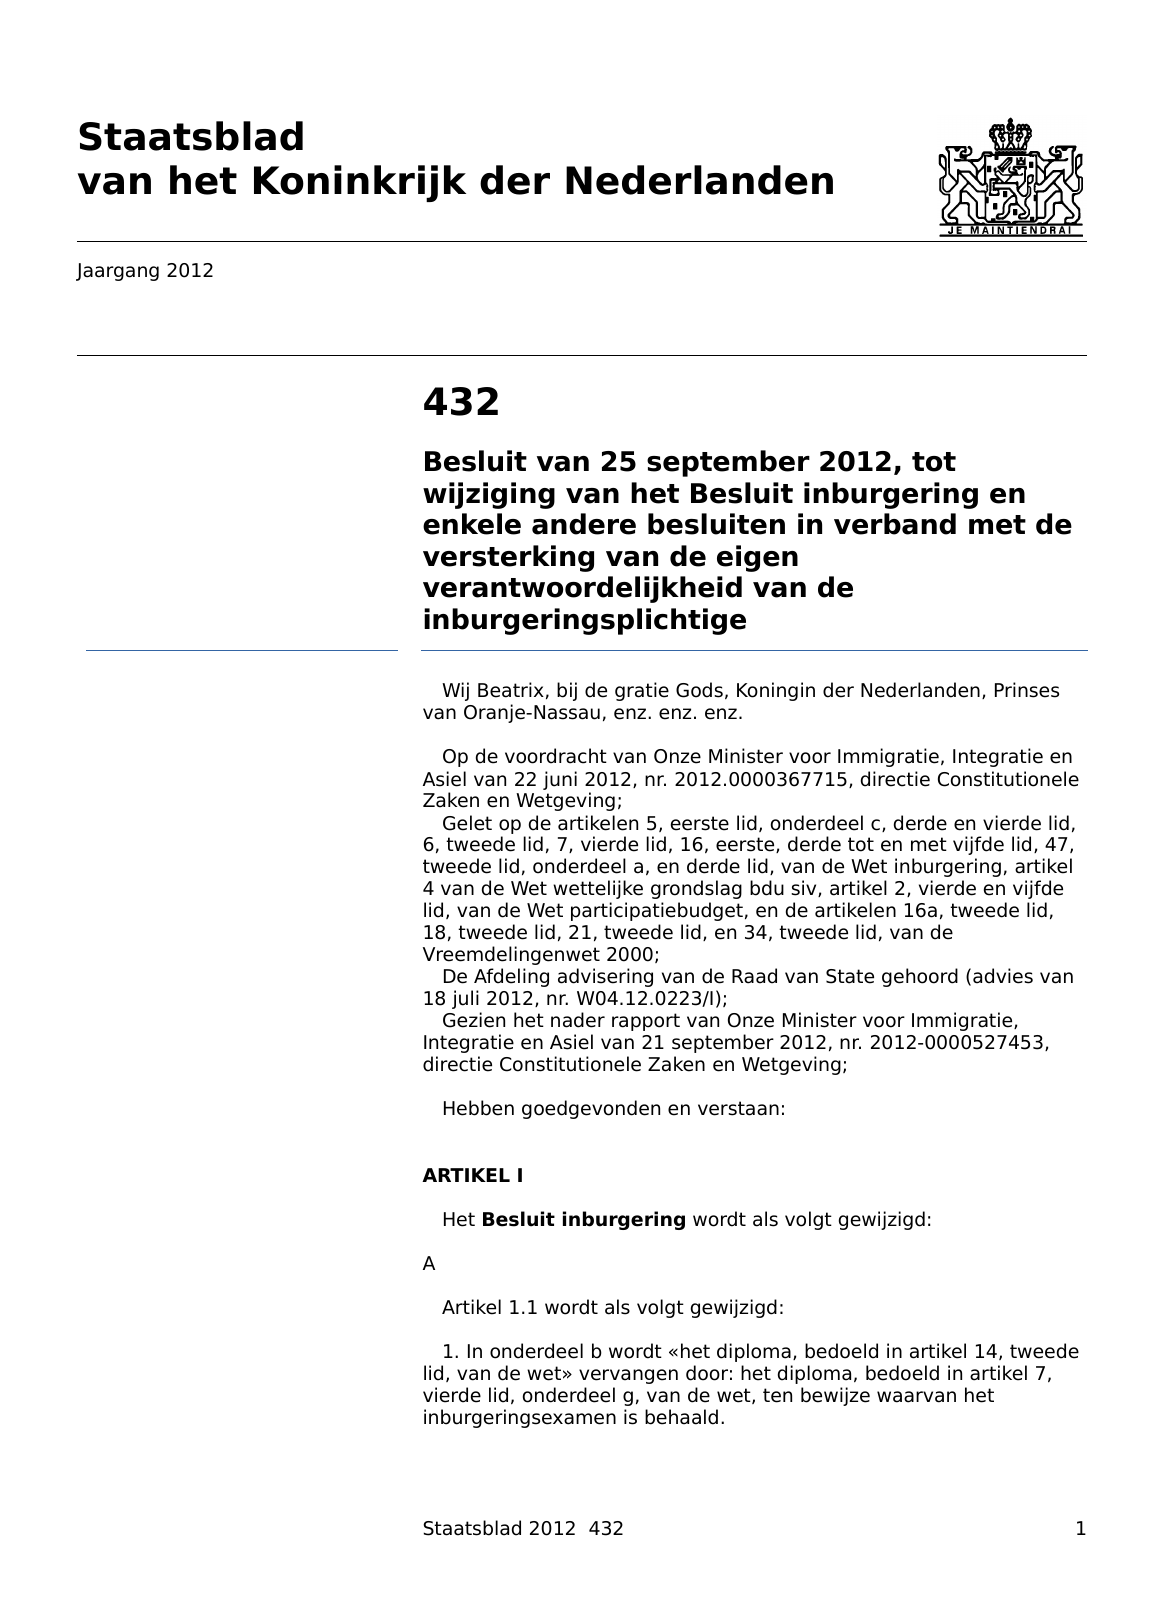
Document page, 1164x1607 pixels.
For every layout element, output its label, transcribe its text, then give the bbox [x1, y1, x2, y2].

picture [936, 115, 1087, 240]
table_header [886, 100, 1087, 241]
text Het Besluit inburgering wordt als volgt gewijzigd: [422, 1209, 1087, 1231]
text Hebben goedgevonden en verstaan: [422, 1098, 1087, 1120]
text A [422, 1253, 1087, 1275]
text Wij Beatrix, bij de gratie Gods, Koningin der Nederlanden, Prinses van Oranje-Nassau, enz. enz. enz. [422, 680, 1087, 724]
text Besluit van 25 september 2012, tot wijziging van het Besluit inburgering en enkele andere besluiten in verband met de versterking van de eigen verantwoordelijkheid van de inburgeringsplichtige [422, 447, 1087, 636]
text 1. In onderdeel b wordt «het diploma, bedoeld in artikel 14, tweede lid, van de wet» vervangen door: het diploma, bedoeld in artikel 7, vierde lid, onderdeel g, van de wet, ten bewijze waarvan het inburgeringsexamen is behaald. [422, 1341, 1087, 1429]
text Gelet op de artikelen 5, eerste lid, onderdeel c, derde en vierde lid, 6, tweede lid, 7, vierde lid, 16, eerste, derde tot en met vijfde lid, 47, tweede lid, onderdeel a, en derde lid, van de Wet inburgering, artikel 4 van de Wet wettelijke grondslag bdu siv, artikel 2, vierde en vijfde lid, van de Wet participatiebudget, en de artikelen 16a, tweede lid, 18, tweede lid, 21, tweede lid, en 34, tweede lid, van de Vreemdelingenwet 2000; [422, 812, 1087, 966]
text De Afdeling advisering van de Raad van State gehoord (advies van 18 juli 2012, nr. W04.12.0223/I); [422, 966, 1087, 1010]
text Gezien het nader rapport van Onze Minister voor Immigratie, Integratie en Asiel van 21 september 2012, nr. 2012-0000527453, directie Constitutionele Zaken en Wetgeving; [422, 1010, 1087, 1076]
subtitle ARTIKEL I [422, 1165, 1087, 1187]
text Artikel 1.1 wordt als volgt gewijzigd: [422, 1297, 1087, 1319]
table_cell Jaargang 2012 [77, 242, 1087, 355]
text Op de voordracht van Onze Minister voor Immigratie, Integratie en Asiel van 22 juni 2012, nr. 2012.0000367715, directie Constitutionele Zaken en Wetgeving; [422, 746, 1087, 812]
subtitle 432 [422, 381, 1087, 424]
table_header Staatsblad van het Koninkrijk der Nederlanden [77, 100, 886, 241]
